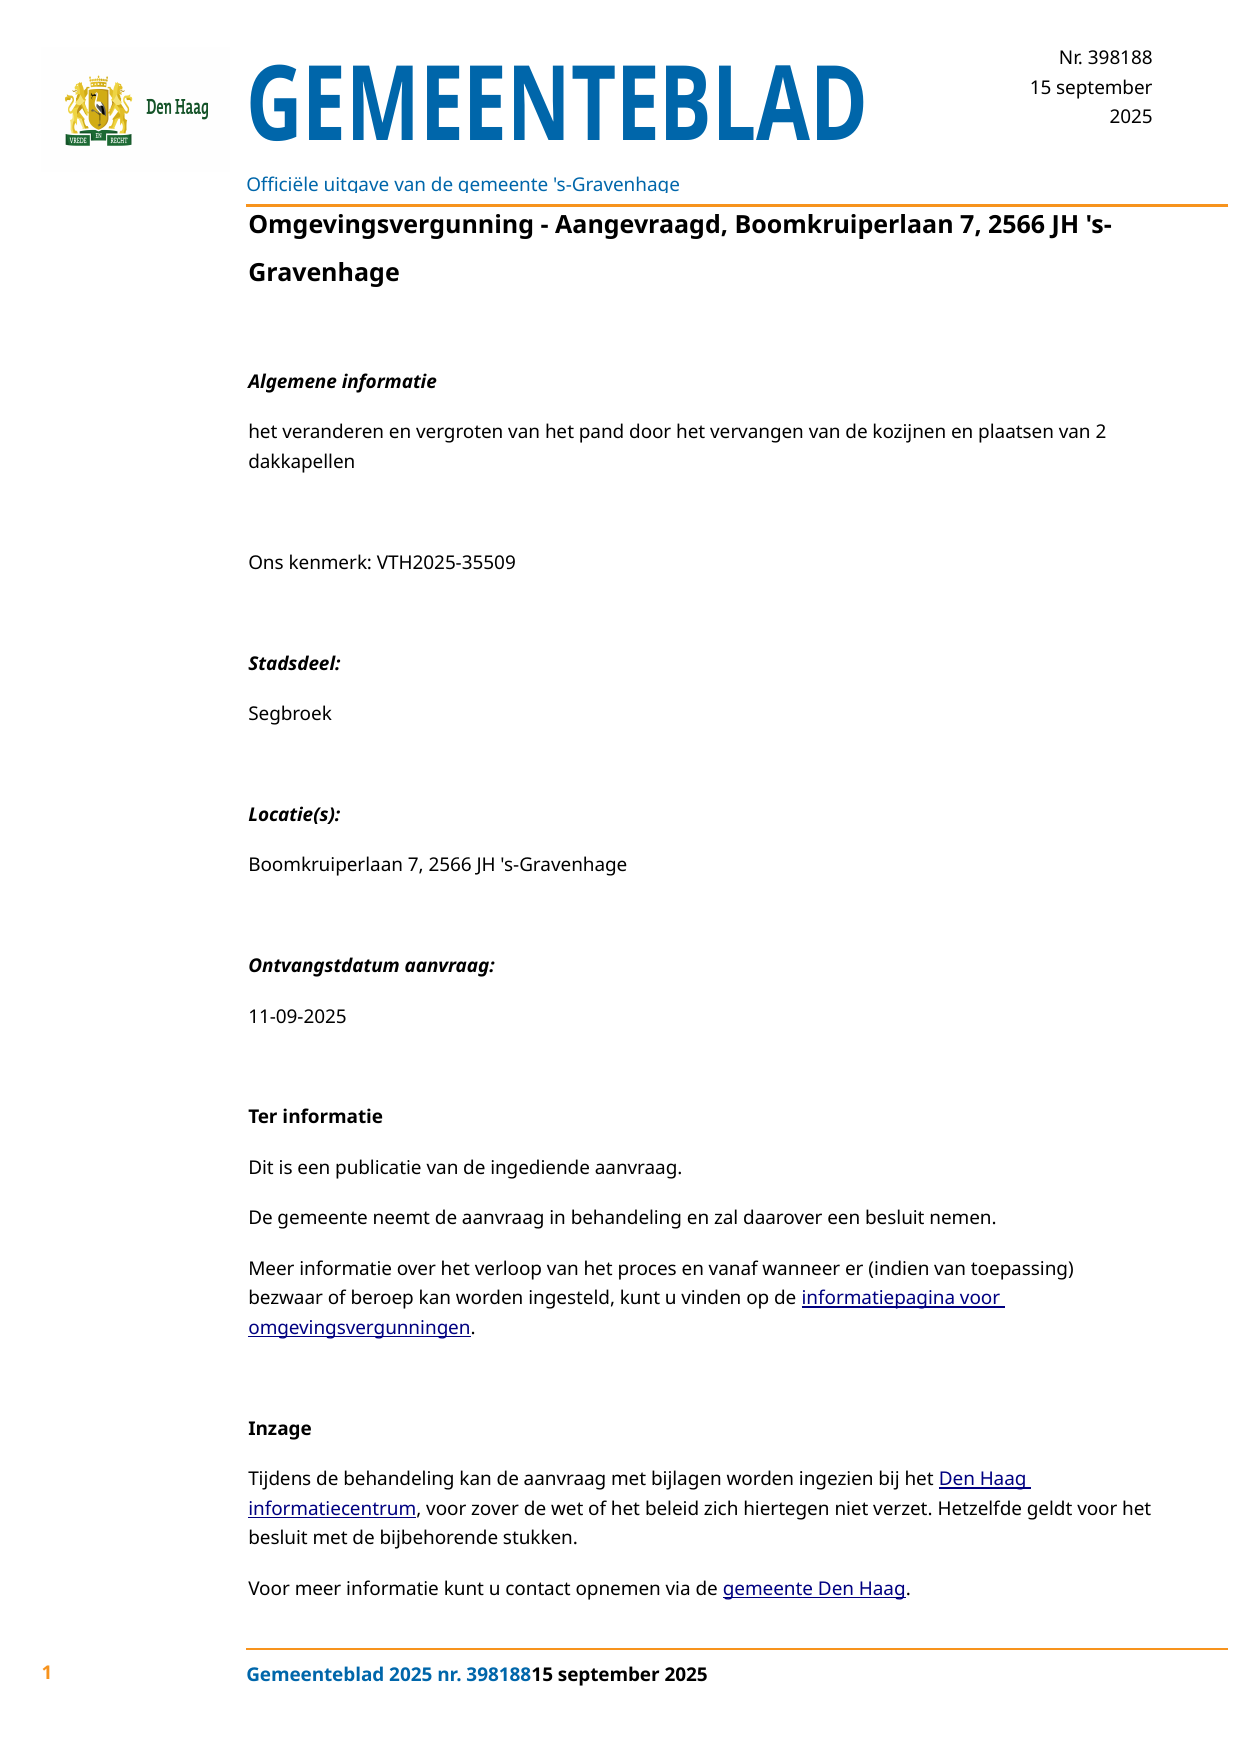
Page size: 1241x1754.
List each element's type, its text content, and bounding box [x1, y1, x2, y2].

text Meer informatie over het verloop van het proces en vanaf wanneer er (indien van toepassing) bezwaar of beroep kan worden ingesteld, kunt u vinden op de informatiepagina voor omgevingsvergunningen. [248, 1255, 1152, 1340]
text Ontvangstdatum aanvraag: [248, 952, 1152, 978]
text Algemene informatie [248, 368, 1152, 394]
text Inzage [248, 1415, 1152, 1441]
text Tijdens de behandeling kan de aanvraag met bijlagen worden ingezien bij het Den Haag informatiecentrum, voor zover de wet of het beleid zich hiertegen niet verzet. Hetzelfde geldt voor het besluit met de bijbehorende stukken. [248, 1465, 1152, 1550]
text Locatie(s): [248, 801, 1152, 827]
text Omgevingsvergunning - Aangevraagd, Boomkruiperlaan 7, 2566 JH 's-Gravenhage [248, 207, 1152, 288]
text Voor meer informatie kunt u contact opnemen via de gemeente Den Haag. [248, 1575, 1152, 1601]
text Ter informatie [248, 1104, 1152, 1129]
text het veranderen en vergroten van het pand door het vervangen van de kozijnen en plaatsen van 2 dakkapellen [248, 419, 1152, 474]
text Boomkruiperlaan 7, 2566 JH 's-Gravenhage [248, 852, 1152, 877]
text 11-09-2025 [248, 1003, 1152, 1029]
text Ons kenmerk: VTH2025-35509 [248, 549, 1152, 575]
text Dit is een publicatie van de ingediende aanvraag. [248, 1154, 1152, 1180]
picture [41, 47, 231, 172]
text Stadsdeel: [248, 650, 1152, 676]
text Segbroek [248, 700, 1152, 726]
text De gemeente neemt de aanvraag in behandeling en zal daarover een besluit nemen. [248, 1204, 1152, 1230]
